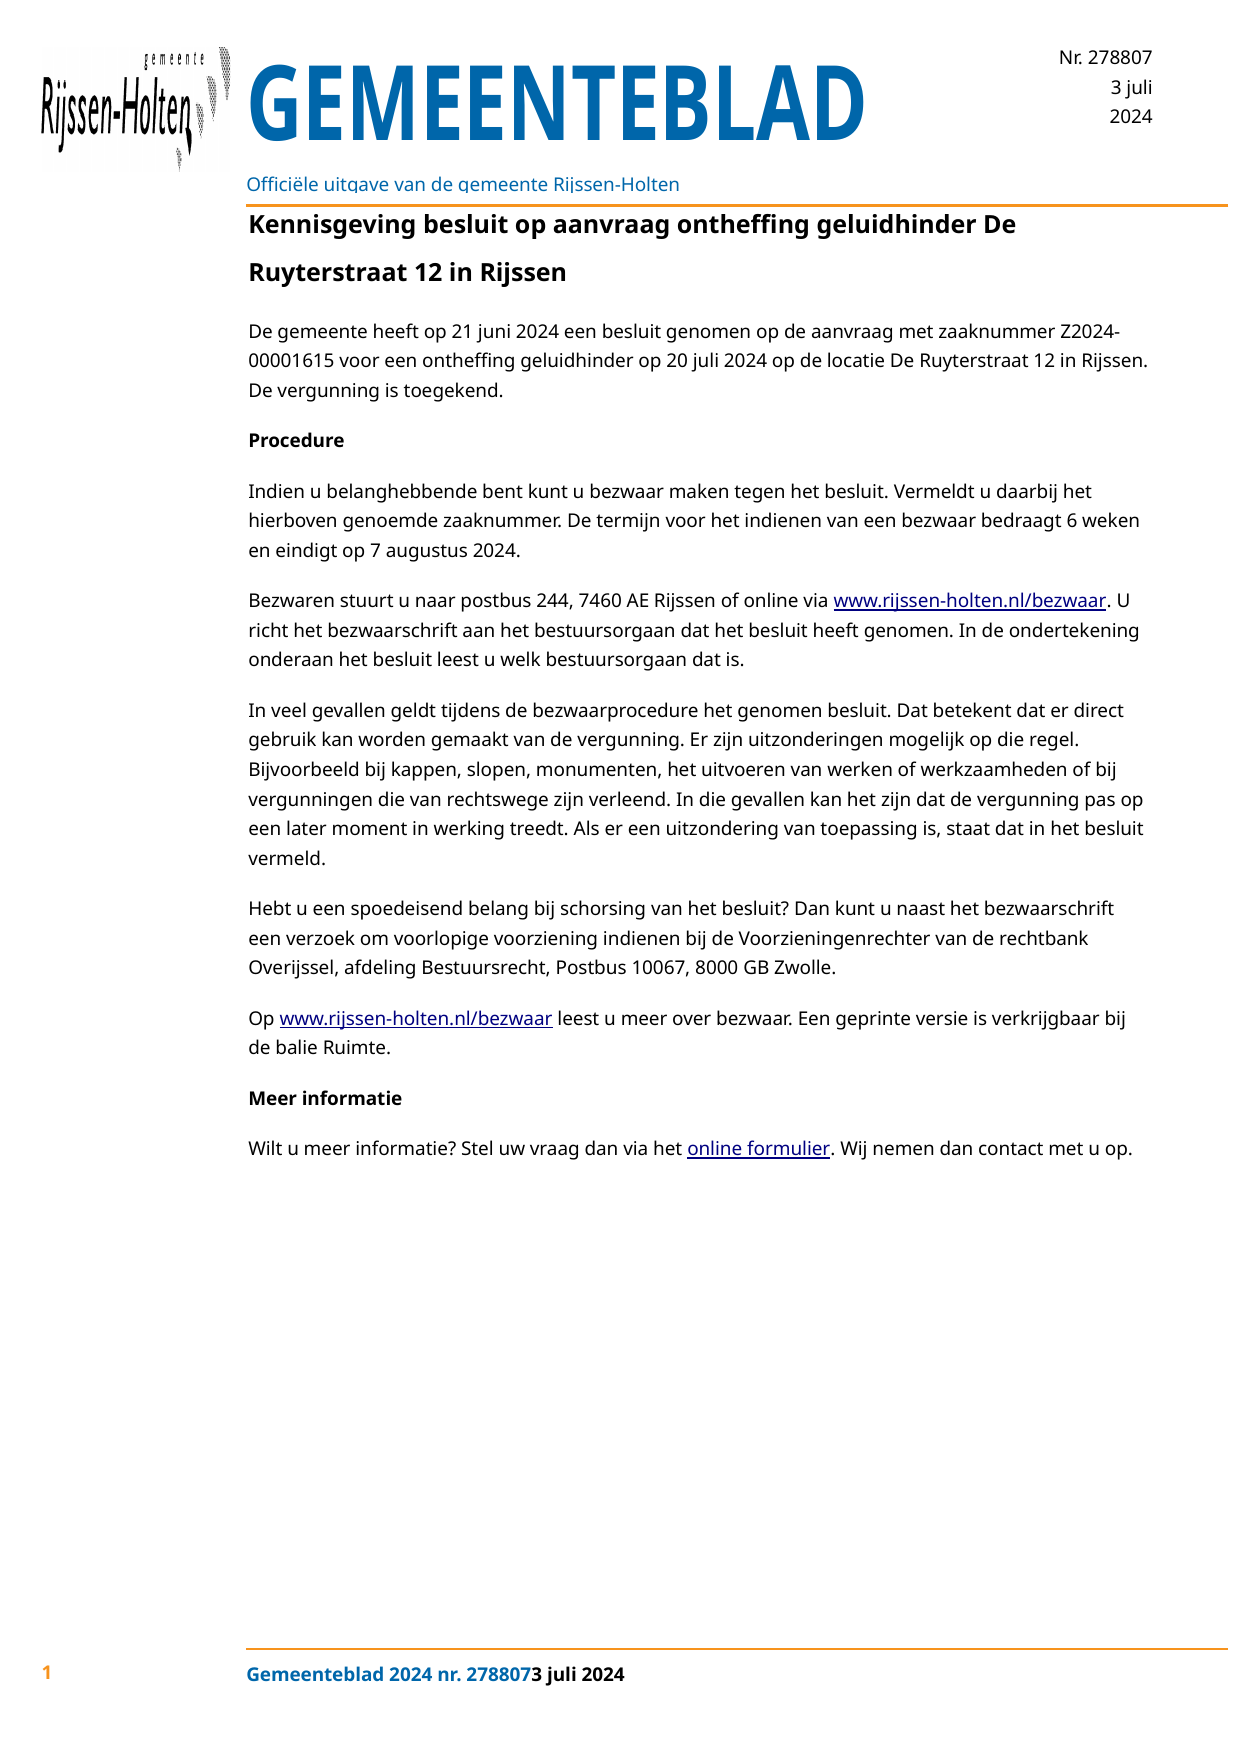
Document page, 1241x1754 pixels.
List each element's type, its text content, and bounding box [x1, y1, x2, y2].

text Wilt u meer informatie? Stel uw vraag dan via het online formulier. Wij nemen dan contact met u op. [248, 1135, 1152, 1161]
text Kennisgeving besluit op aanvraag ontheffing geluidhinder De Ruyterstraat 12 in Rijssen [248, 207, 1152, 288]
picture [41, 47, 231, 172]
text Op www.rijssen-holten.nl/bezwaar leest u meer over bezwaar. Een geprinte versie is verkrijgbaar bij de balie Ruimte. [248, 1005, 1152, 1060]
text De gemeente heeft op 21 juni 2024 een besluit genomen op de aanvraag met zaaknummer Z2024-00001615 voor een ontheffing geluidhinder op 20 juli 2024 op de locatie De Ruyterstraat 12 in Rijssen. De vergunning is toegekend. [248, 318, 1152, 403]
text Procedure [248, 427, 1152, 453]
text In veel gevallen geldt tijdens de bezwaarprocedure het genomen besluit. Dat betekent dat er direct gebruik kan worden gemaakt van de vergunning. Er zijn uitzonderingen mogelijk op die regel. Bijvoorbeeld bij kappen, slopen, monumenten, het uitvoeren van werken of werkzaamheden of bij vergunningen die van rechtswege zijn verleend. In die gevallen kan het zijn dat de vergunning pas op een later moment in werking treedt. Als er een uitzondering van toepassing is, staat dat in het besluit vermeld. [248, 697, 1152, 871]
text Indien u belanghebbende bent kunt u bezwaar maken tegen het besluit. Vermeldt u daarbij het hierboven genoemde zaaknummer. De termijn voor het indienen van een bezwaar bedraagt 6 weken en eindigt op 7 augustus 2024. [248, 478, 1152, 563]
text Bezwaren stuurt u naar postbus 244, 7460 AE Rijssen of online via www.rijssen-holten.nl/bezwaar. U richt het bezwaarschrift aan het bestuursorgaan dat het besluit heeft genomen. In de ondertekening onderaan het besluit leest u welk bestuursorgaan dat is. [248, 587, 1152, 672]
text Hebt u een spoedeisend belang bij schorsing van het besluit? Dan kunt u naast het bezwaarschrift een verzoek om voorlopige voorziening indienen bij de Voorzieningenrechter van de rechtbank Overijssel, afdeling Bestuursrecht, Postbus 10067, 8000 GB Zwolle. [248, 895, 1152, 980]
text Meer informatie [248, 1085, 1152, 1111]
